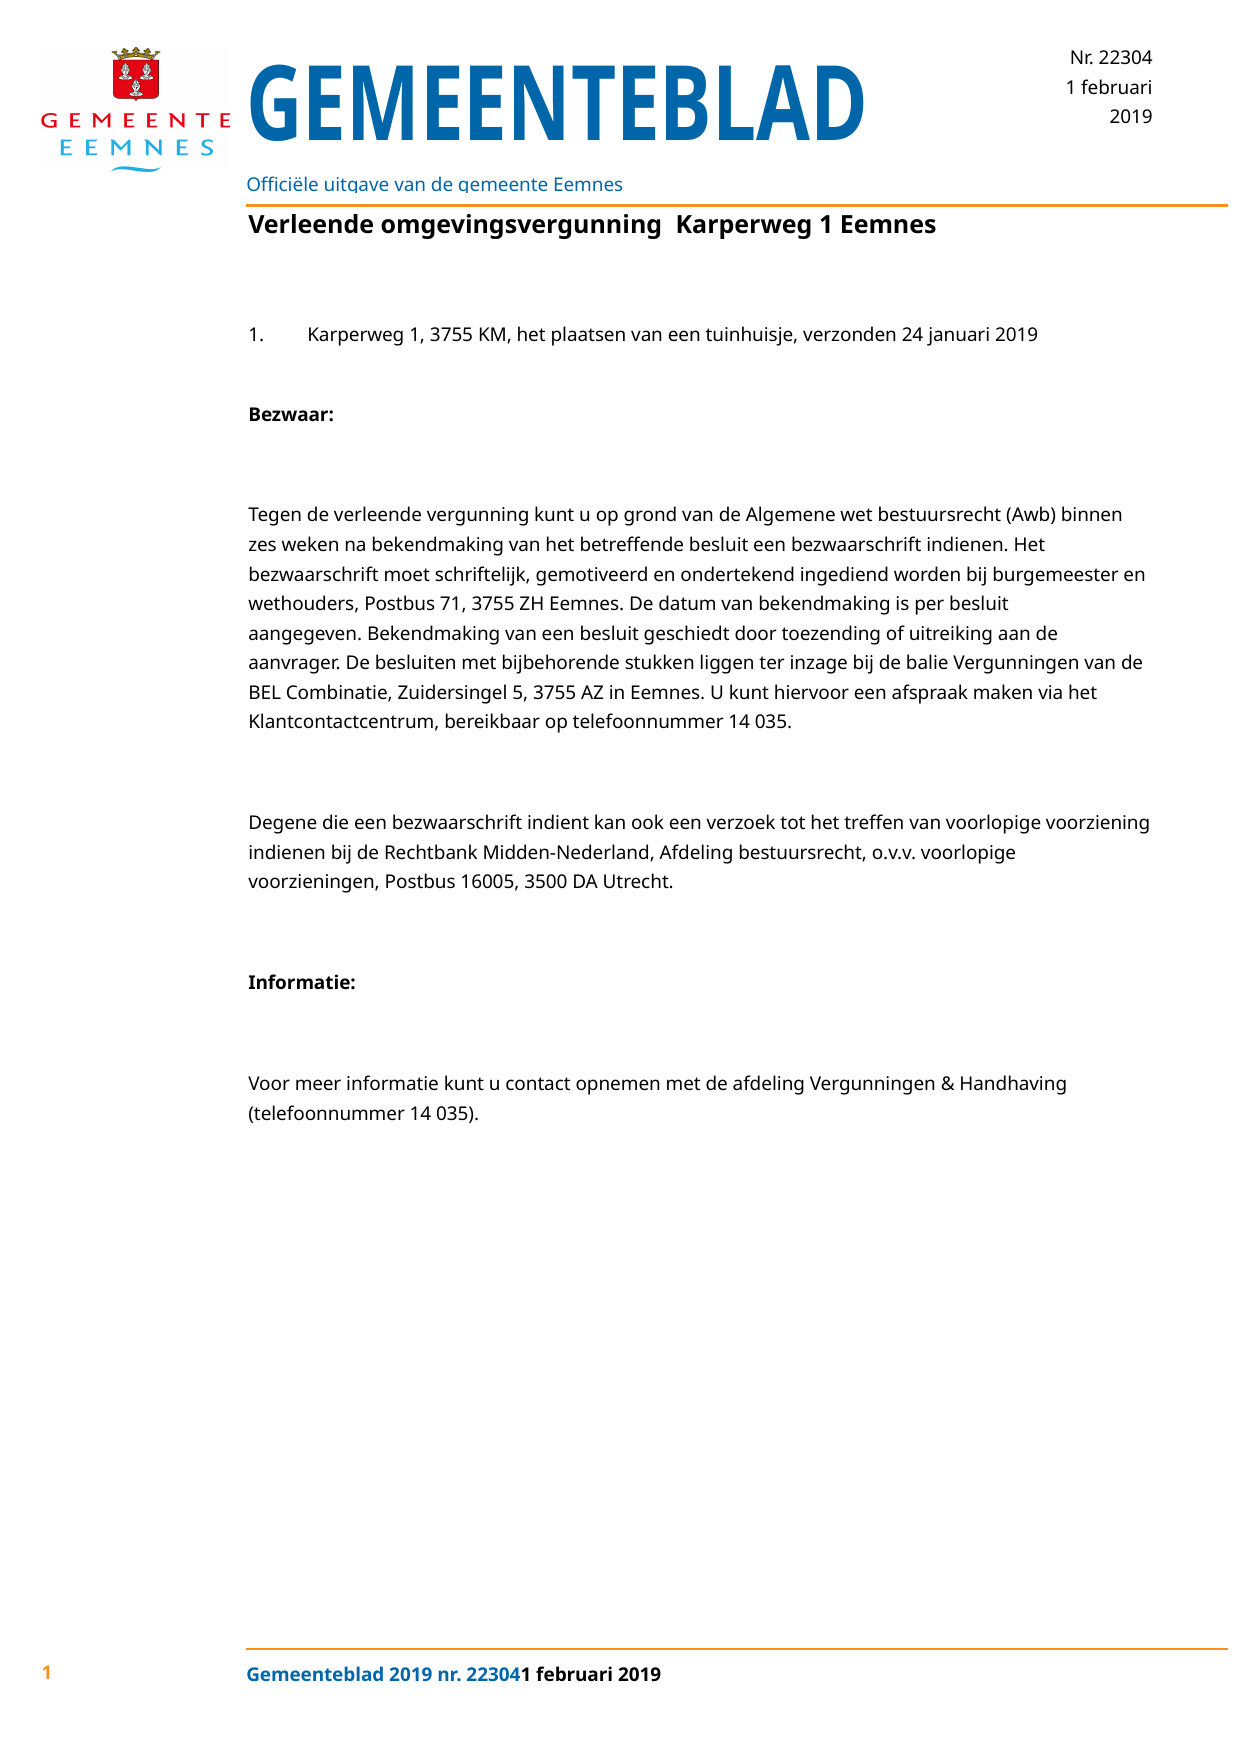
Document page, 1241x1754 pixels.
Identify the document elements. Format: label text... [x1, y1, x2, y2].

picture [41, 47, 231, 172]
text Voor meer informatie kunt u contact opnemen met de afdeling Vergunningen & Handhaving (telefoonnummer 14 035). [248, 1070, 1152, 1126]
text Informatie: [248, 969, 1152, 995]
text Bezwaar: [248, 401, 1152, 426]
text Verleende omgevingsvergunning Karperweg 1 Eemnes [248, 207, 1152, 241]
text Tegen de verleende vergunning kunt u op grond van de Algemene wet bestuursrecht (Awb) binnen zes weken na bekendmaking van het betreffende besluit een bezwaarschrift indienen. Het bezwaarschrift moet schriftelijk, gemotiveerd en ondertekend ingediend worden bij burgemeester en wethouders, Postbus 71, 3755 ZH Eemnes. De datum van bekendmaking is per besluit aangegeven. Bekendmaking van een besluit geschiedt door toezending of uitreiking aan de aanvrager. De besluiten met bijbehorende stukken liggen ter inzage bij de balie Vergunningen van de BEL Combinatie, Zuidersingel 5, 3755 AZ in Eemnes. U kunt hiervoor een afspraak maken via het Klantcontactcentrum, bereikbaar op telefoonnummer 14 035. [248, 502, 1152, 734]
text Degene die een bezwaarschrift indient kan ook een verzoek tot het treffen van voorlopige voorziening indienen bij de Rechtbank Midden-Nederland, Afdeling bestuursrecht, o.v.v. voorlopige voorzieningen, Postbus 16005, 3500 DA Utrecht. [248, 809, 1152, 894]
list Karperweg 1, 3755 KM, het plaatsen van een tuinhuisje, verzonden 24 januari 2019 [248, 321, 1152, 346]
